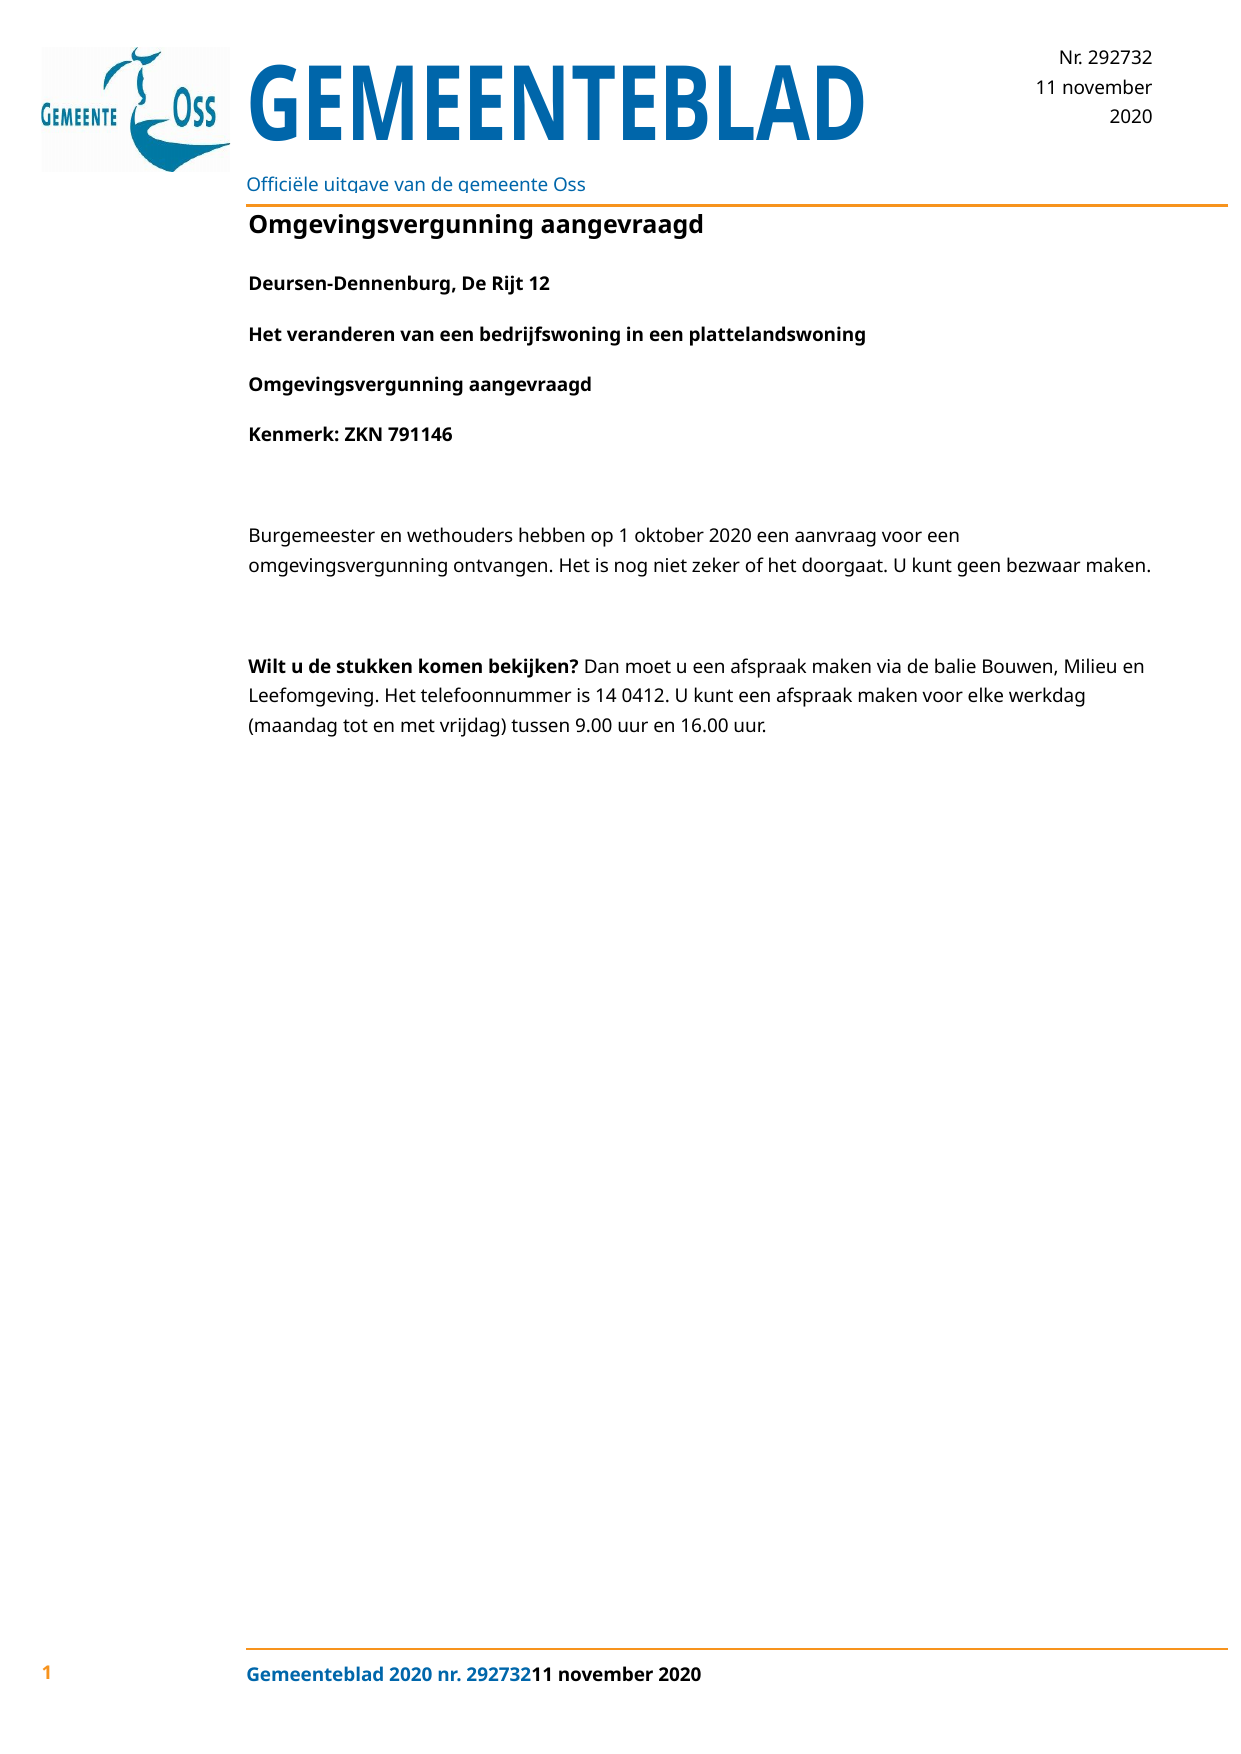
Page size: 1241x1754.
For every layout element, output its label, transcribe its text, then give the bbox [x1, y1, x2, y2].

text Omgevingsvergunning aangevraagd [248, 371, 1152, 397]
text Omgevingsvergunning aangevraagd [248, 207, 1152, 241]
text Burgemeester en wethouders hebben op 1 oktober 2020 een aanvraag voor een omgevingsvergunning ontvangen. Het is nog niet zeker of het doorgaat. U kunt geen bezwaar maken. [248, 522, 1152, 578]
text Wilt u de stukken komen bekijken? Dan moet u een afspraak maken via de balie Bouwen, Milieu en Leefomgeving. Het telefoonnummer is 14 0412. U kunt een afspraak maken voor elke werkdag (maandag tot en met vrijdag) tussen 9.00 uur en 16.00 uur. [248, 653, 1152, 738]
picture [41, 47, 231, 172]
text Het veranderen van een bedrijfswoning in een plattelandswoning [248, 321, 1152, 346]
text Kenmerk: ZKN 791146 [248, 422, 1152, 447]
text Deursen-Dennenburg, De Rijt 12 [248, 270, 1152, 296]
